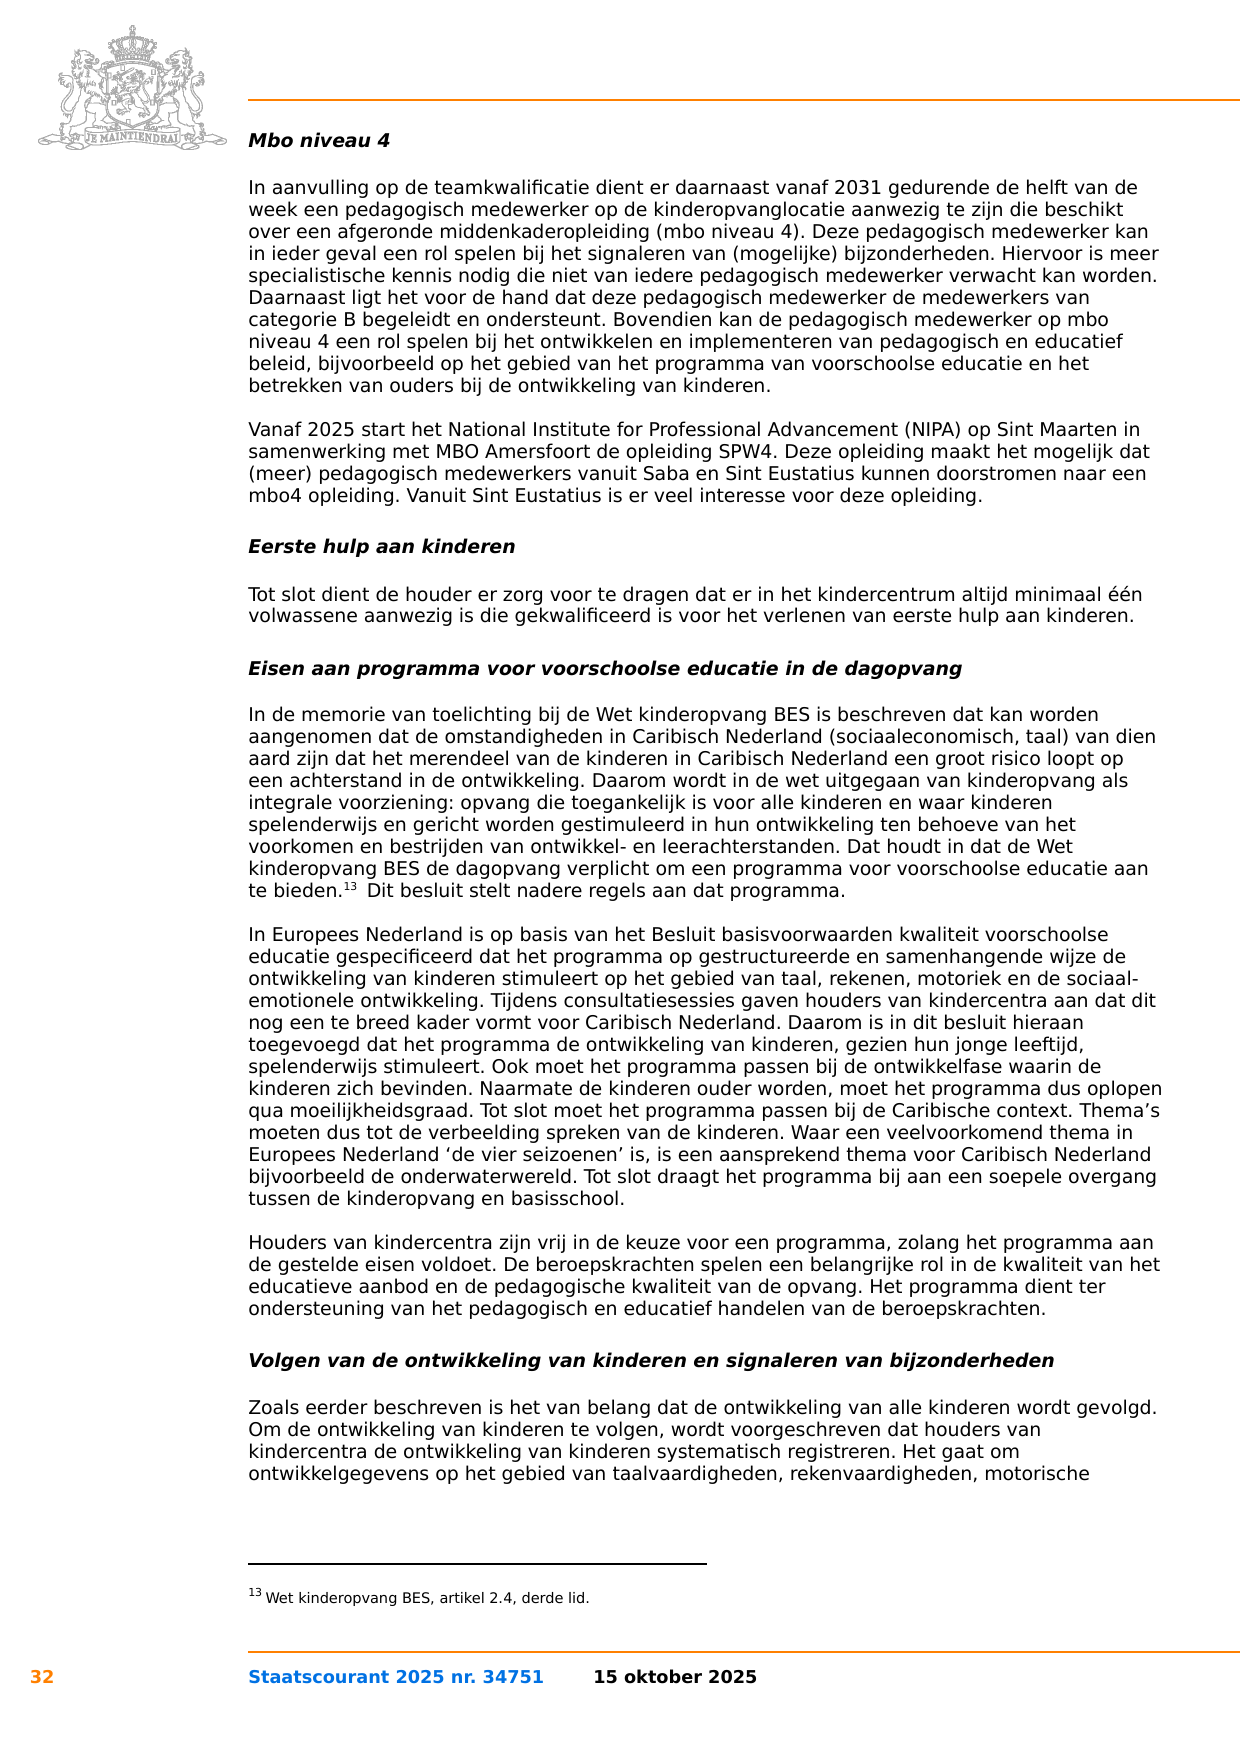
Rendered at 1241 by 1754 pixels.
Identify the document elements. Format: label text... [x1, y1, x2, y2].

picture [38, 25, 227, 150]
text Tot slot dient de houder er zorg voor te dragen dat er in het kindercentrum altijd minimaal één volwassene aanwezig is die gekwalificeerd is voor het verlenen van eerste hulp aan kinderen. [248, 583, 1163, 627]
text Wet kinderopvang BES, artikel 2.4, derde lid. [248, 1586, 1163, 1608]
text Zoals eerder beschreven is het van belang dat de ontwikkeling van alle kinderen wordt gevolgd. Om de ontwikkeling van kinderen te volgen, wordt voorgeschreven dat houders van kindercentra de ontwikkeling van kinderen systematisch registreren. Het gaat om ontwikkelgegevens op het gebied van taalvaardigheden, rekenvaardigheden, motorische [248, 1397, 1163, 1484]
text Houders van kindercentra zijn vrij in de keuze voor een programma, zolang het programma aan de gestelde eisen voldoet. De beroepskrachten spelen een belangrijke rol in de kwaliteit van het educatieve aanbod en de pedagogische kwaliteit van de opvang. Het programma dient ter ondersteuning van het pedagogisch en educatief handelen van de beroepskrachten. [248, 1232, 1163, 1319]
subtitle Eisen aan programma voor voorschoolse educatie in de dagopvang [248, 657, 1163, 679]
text In aanvulling op de teamkwalificatie dient er daarnaast vanaf 2031 gedurende de helft van de week een pedagogisch medewerker op de kinderopvanglocatie aanwezig te zijn die beschikt over een afgeronde middenkaderopleiding (mbo niveau 4). Deze pedagogisch medewerker kan in ieder geval een rol spelen bij het signaleren van (mogelijke) bijzonderheden. Hiervoor is meer specialistische kennis nodig die niet van iedere pedagogisch medewerker verwacht kan worden. Daarnaast ligt het voor de hand dat deze pedagogisch medewerker de medewerkers van categorie B begeleidt en ondersteunt. Bovendien kan de pedagogisch medewerker op mbo niveau 4 een rol spelen bij het ontwikkelen en implementeren van pedagogisch en educatief beleid, bijvoorbeeld op het gebied van het programma van voorschoolse educatie en het betrekken van ouders bij de ontwikkeling van kinderen. [248, 177, 1163, 397]
text In Europees Nederland is op basis van het Besluit basisvoorwaarden kwaliteit voorschoolse educatie gespecificeerd dat het programma op gestructureerde en samenhangende wijze de ontwikkeling van kinderen stimuleert op het gebied van taal, rekenen, motoriek en de sociaal-emotionele ontwikkeling. Tijdens consultatiesessies gaven houders van kindercentra aan dat dit nog een te breed kader vormt voor Caribisch Nederland. Daarom is in dit besluit hieraan toegevoegd dat het programma de ontwikkeling van kinderen, gezien hun jonge leeftijd, spelenderwijs stimuleert. Ook moet het programma passen bij de ontwikkelfase waarin de kinderen zich bevinden. Naarmate de kinderen ouder worden, moet het programma dus oplopen qua moeilijkheidsgraad. Tot slot moet het programma passen bij de Caribische context. Thema’s moeten dus tot de verbeelding spreken van de kinderen. Waar een veelvoorkomend thema in Europees Nederland ‘de vier seizoenen’ is, is een aansprekend thema voor Caribisch Nederland bijvoorbeeld de onderwaterwereld. Tot slot draagt het programma bij aan een soepele overgang tussen de kinderopvang en basisschool. [248, 924, 1163, 1210]
subtitle Eerste hulp aan kinderen [248, 536, 1163, 558]
text In de memorie van toelichting bij de Wet kinderopvang BES is beschreven dat kan worden aangenomen dat de omstandigheden in Caribisch Nederland (sociaaleconomisch, taal) van dien aard zijn dat het merendeel van de kinderen in Caribisch Nederland een groot risico loopt op een achterstand in de ontwikkeling. Daarom wordt in de wet uitgegaan van kinderopvang als integrale voorziening: opvang die toegankelijk is voor alle kinderen en waar kinderen spelenderwijs en gericht worden gestimuleerd in hun ontwikkeling ten behoeve van het voorkomen en bestrijden van ontwikkel- en leerachterstanden. Dat houdt in dat de Wet kinderopvang BES de dagopvang verplicht om een programma voor voorschoolse educatie aan te bieden. Dit besluit stelt nadere regels aan dat programma. [248, 704, 1163, 902]
subtitle Volgen van de ontwikkeling van kinderen en signaleren van bijzonderheden [248, 1349, 1163, 1372]
text Vanaf 2025 start het National Institute for Professional Advancement (NIPA) op Sint Maarten in samenwerking met MBO Amersfoort de opleiding SPW4. Deze opleiding maakt het mogelijk dat (meer) pedagogisch medewerkers vanuit Saba en Sint Eustatius kunnen doorstromen naar een mbo4 opleiding. Vanuit Sint Eustatius is er veel interesse voor deze opleiding. [248, 418, 1163, 506]
subtitle Mbo niveau 4 [248, 130, 1163, 152]
